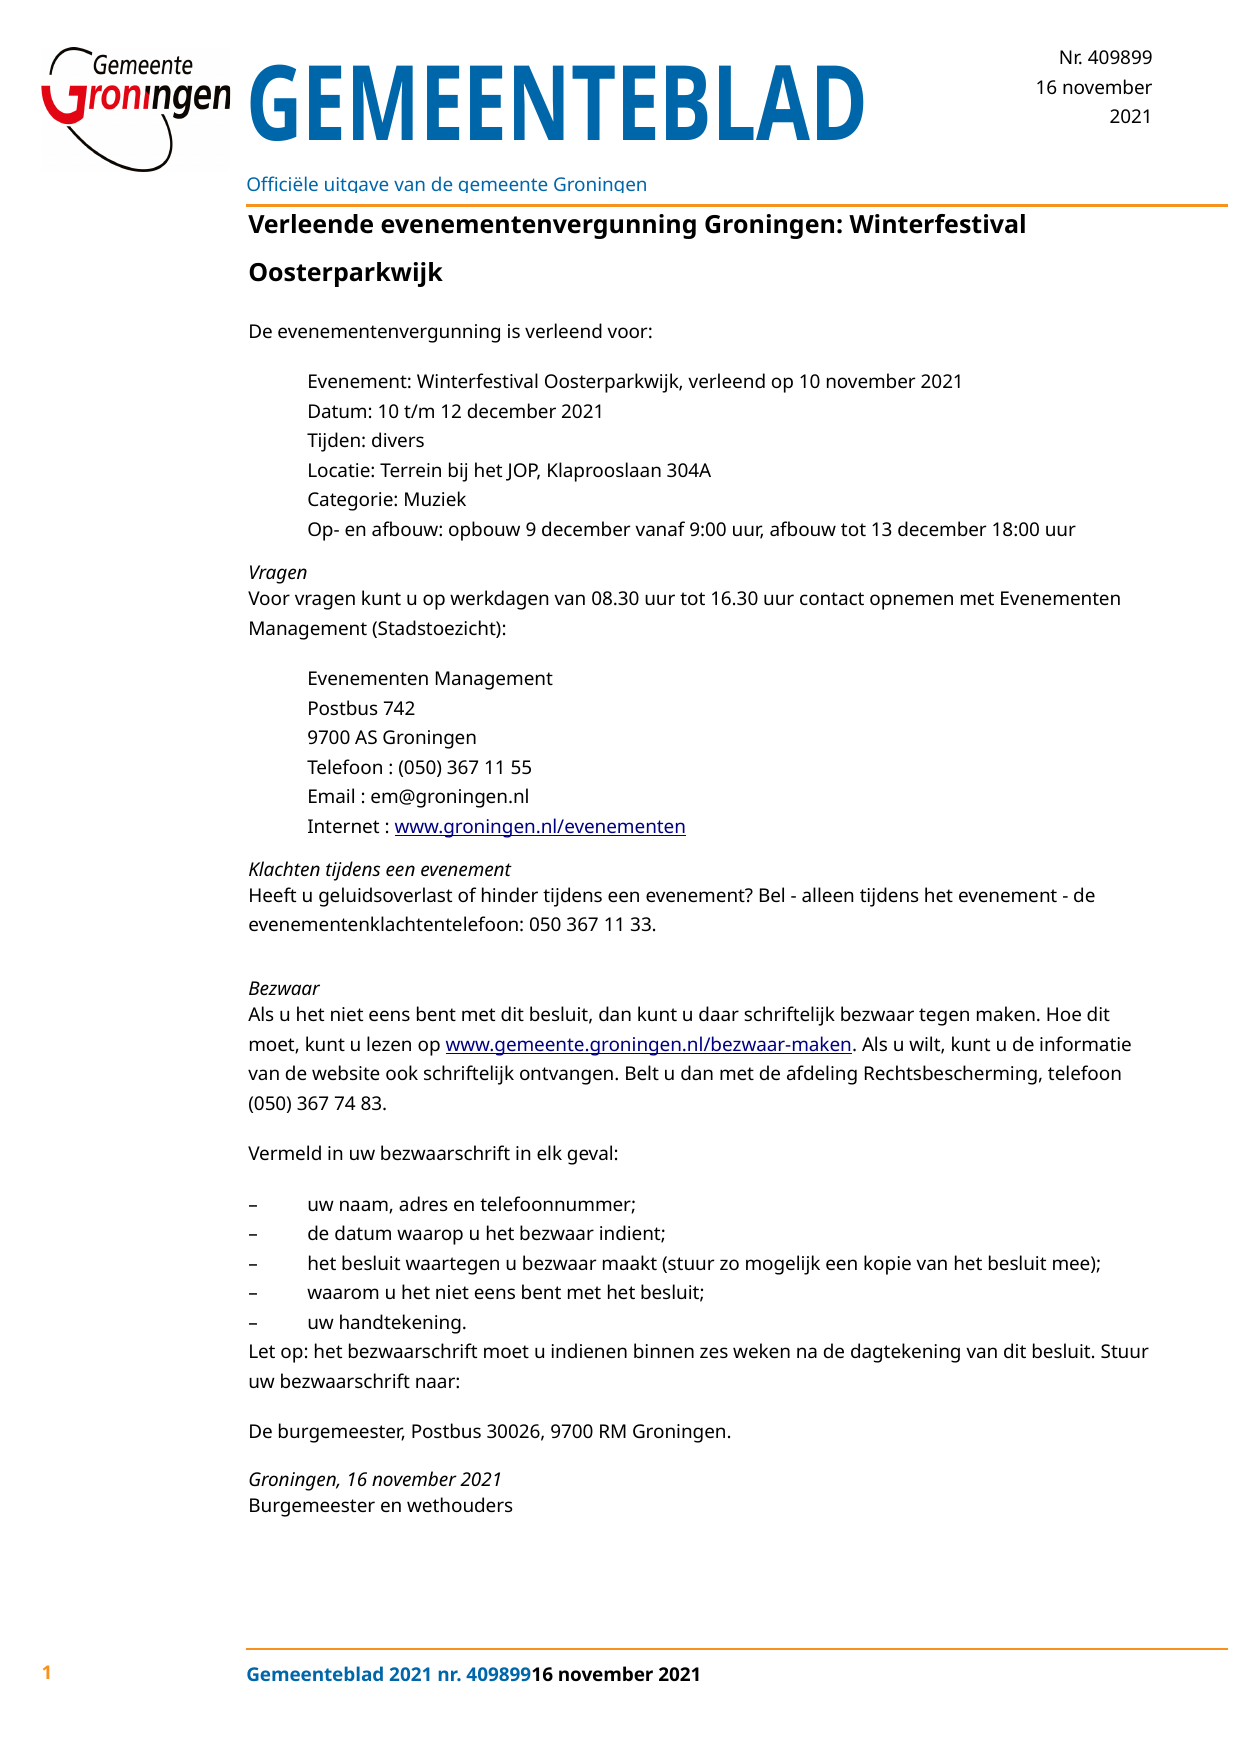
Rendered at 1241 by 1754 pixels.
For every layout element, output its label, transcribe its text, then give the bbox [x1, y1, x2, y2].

text Heeft u geluidsoverlast of hinder tijdens een evenement? Bel - alleen tijdens het evenement - de evenementenklachtentelefoon: 050 367 11 33. [248, 882, 1152, 937]
text Groningen, 16 november 2021 [248, 1466, 1152, 1492]
list uw handtekening. [248, 1309, 1152, 1335]
text Vragen [248, 559, 1152, 585]
text Bezwaar [248, 975, 1152, 1001]
list Postbus 742 [248, 695, 1152, 720]
text Als u het niet eens bent met dit besluit, dan kunt u daar schriftelijk bezwaar tegen maken. Hoe dit moet, kunt u lezen op www.gemeente.groningen.nl/bezwaar-maken. Als u wilt, kunt u de informatie van de website ook schriftelijk ontvangen. Belt u dan met de afdeling Rechtsbescherming, telefoon (050) 367 74 83. [248, 1001, 1152, 1116]
list 9700 AS Groningen [248, 724, 1152, 750]
picture [41, 47, 231, 172]
text Voor vragen kunt u op werkdagen van 08.30 uur tot 16.30 uur contact opnemen met Evenementen Management (Stadstoezicht): [248, 585, 1152, 640]
list waarom u het niet eens bent met het besluit; [248, 1279, 1152, 1305]
text Verleende evenementenvergunning Groningen: Winterfestival Oosterparkwijk [248, 207, 1152, 288]
text De evenementenvergunning is verleend voor: [248, 318, 1152, 344]
text Klachten tijdens een evenement [248, 856, 1152, 882]
text Let op: het bezwaarschrift moet u indienen binnen zes weken na de dagtekening van dit besluit. Stuur uw bezwaarschrift naar: [248, 1339, 1152, 1394]
text Vermeld in uw bezwaarschrift in elk geval: [248, 1140, 1152, 1166]
list Email : em@groningen.nl [248, 783, 1152, 809]
list Evenement: Winterfestival Oosterparkwijk, verleend op 10 november 2021 [248, 368, 1152, 394]
list Op- en afbouw: opbouw 9 december vanaf 9:00 uur, afbouw tot 13 december 18:00 uur [248, 516, 1152, 542]
list Datum: 10 t/m 12 december 2021 [248, 398, 1152, 424]
list Tijden: divers [248, 427, 1152, 453]
text Burgemeester en wethouders [248, 1492, 1152, 1518]
list Telefoon : (050) 367 11 55 [248, 754, 1152, 779]
list Locatie: Terrein bij het JOP, Klaprooslaan 304A [248, 457, 1152, 483]
list de datum waarop u het bezwaar indient; [248, 1220, 1152, 1246]
text De burgemeester, Postbus 30026, 9700 RM Groningen. [248, 1419, 1152, 1444]
list Categorie: Muziek [248, 487, 1152, 512]
list het besluit waartegen u bezwaar maakt (stuur zo mogelijk een kopie van het besluit mee); [248, 1250, 1152, 1276]
list Internet : www.groningen.nl/evenementen [248, 813, 1152, 839]
list Evenementen Management [248, 665, 1152, 691]
list uw naam, adres en telefoonnummer; [248, 1191, 1152, 1216]
